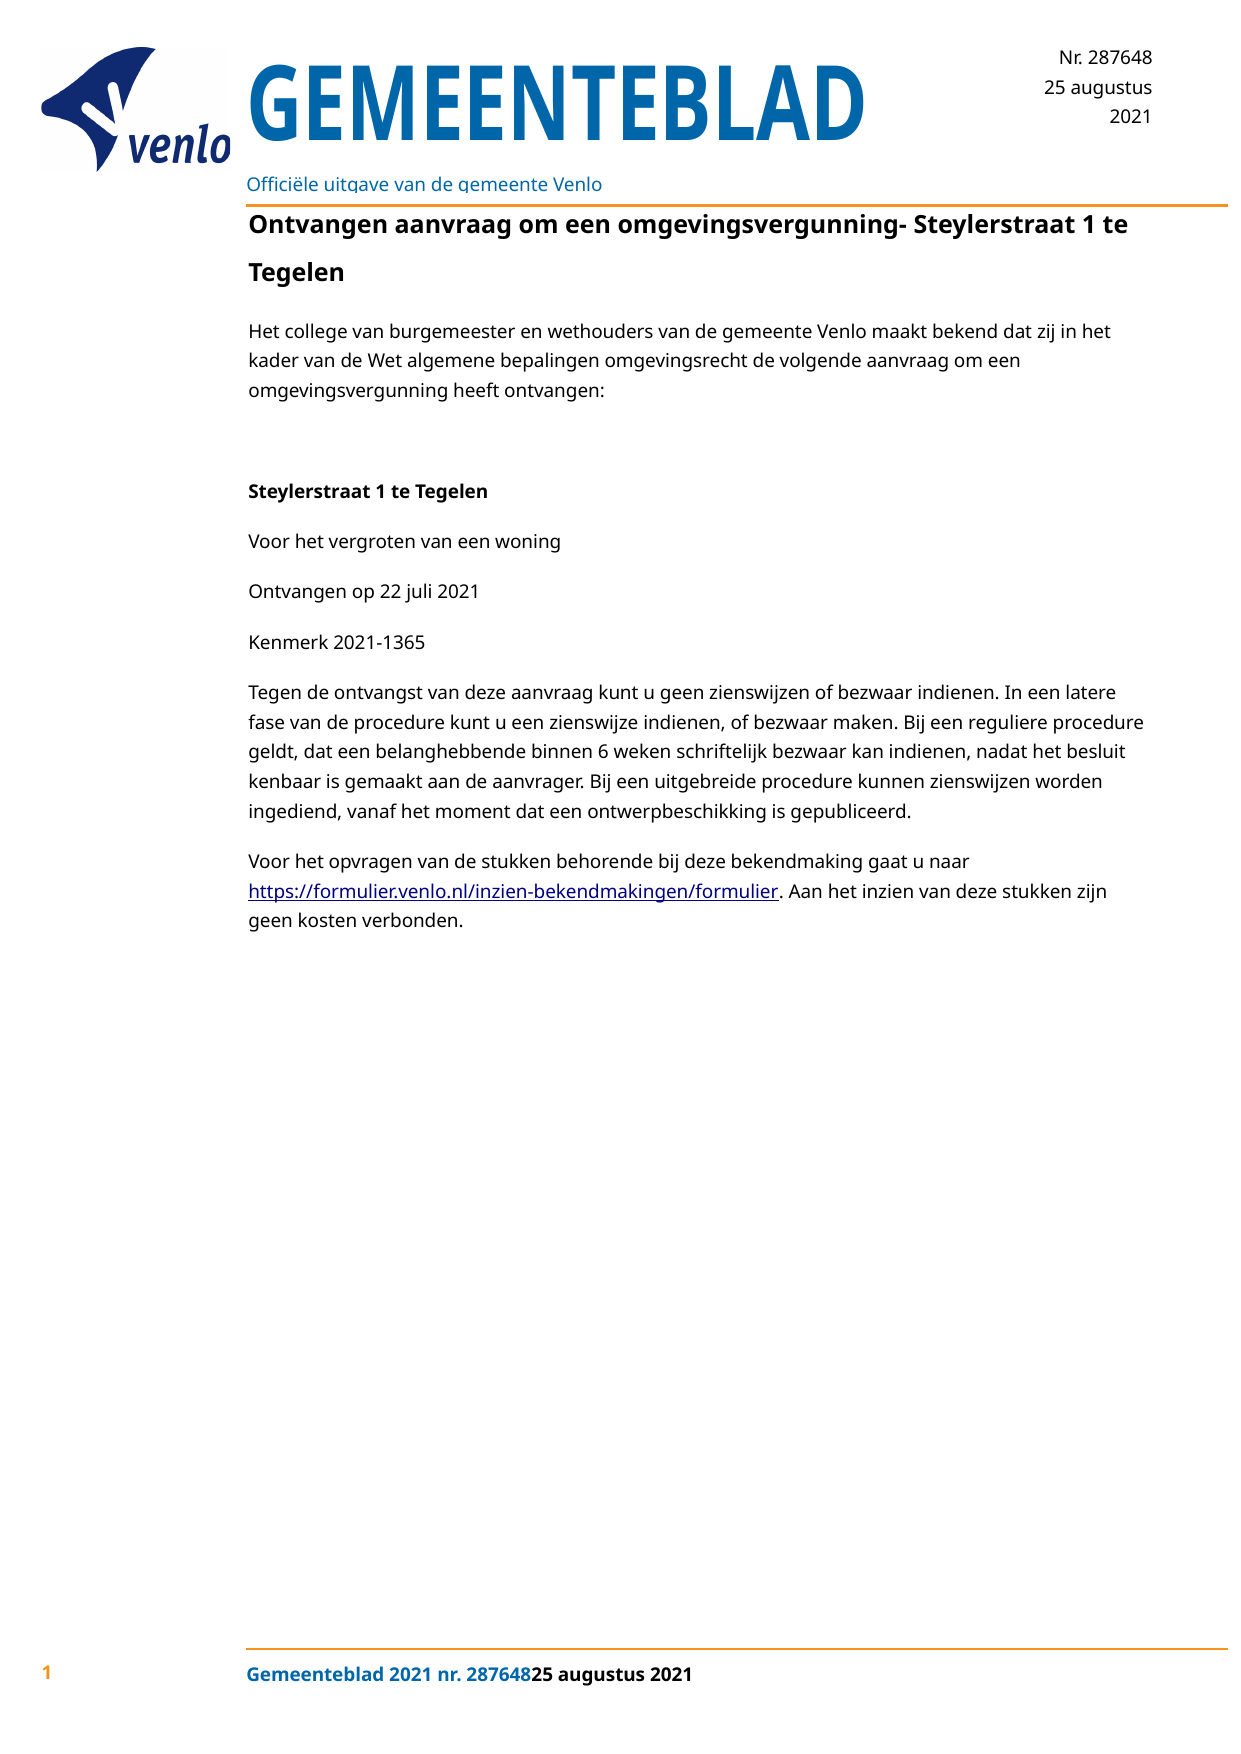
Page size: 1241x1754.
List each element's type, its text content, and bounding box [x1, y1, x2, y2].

text Ontvangen aanvraag om een omgevingsvergunning- Steylerstraat 1 te Tegelen [248, 207, 1152, 288]
picture [41, 47, 231, 172]
text Tegen de ontvangst van deze aanvraag kunt u geen zienswijzen of bezwaar indienen. In een latere fase van de procedure kunt u een zienswijze indienen, of bezwaar maken. Bij een reguliere procedure geldt, dat een belanghebbende binnen 6 weken schriftelijk bezwaar kan indienen, nadat het besluit kenbaar is gemaakt aan de aanvrager. Bij een uitgebreide procedure kunnen zienswijzen worden ingediend, vanaf het moment dat een ontwerpbeschikking is gepubliceerd. [248, 679, 1152, 824]
text Voor het opvragen van de stukken behorende bij deze bekendmaking gaat u naar https://formulier.venlo.nl/inzien-bekendmakingen/formulier. Aan het inzien van deze stukken zijn geen kosten verbonden. [248, 848, 1152, 933]
text Voor het vergroten van een woning [248, 528, 1152, 554]
text Ontvangen op 22 juli 2021 [248, 579, 1152, 604]
text Het college van burgemeester en wethouders van de gemeente Venlo maakt bekend dat zij in het kader van de Wet algemene bepalingen omgevingsrecht de volgende aanvraag om een omgevingsvergunning heeft ontvangen: [248, 318, 1152, 403]
text Steylerstraat 1 te Tegelen [248, 478, 1152, 504]
text Kenmerk 2021-1365 [248, 629, 1152, 655]
